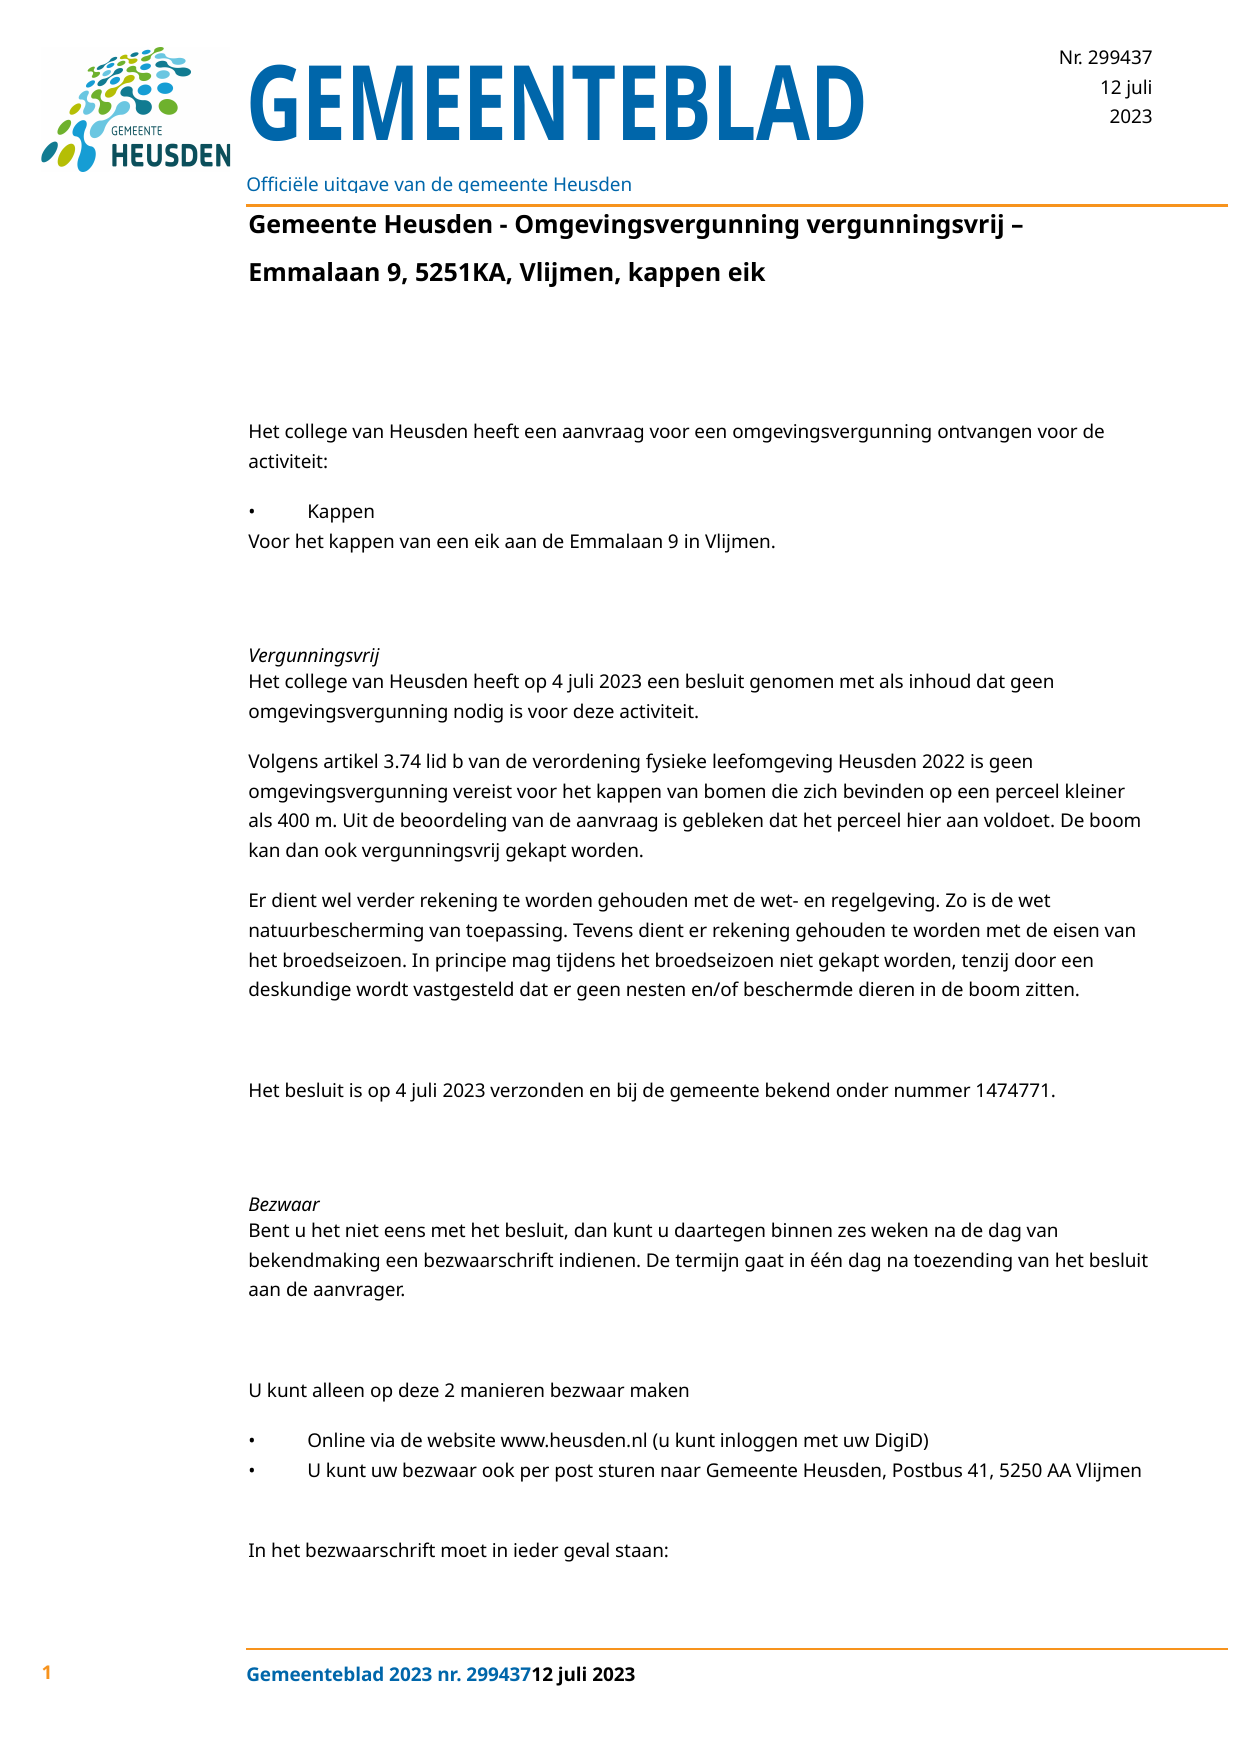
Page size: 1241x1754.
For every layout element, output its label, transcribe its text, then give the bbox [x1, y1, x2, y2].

text Er dient wel verder rekening te worden gehouden met de wet- en regelgeving. Zo is de wet natuurbescherming van toepassing. Tevens dient er rekening gehouden te worden met de eisen van het broedseizoen. In principe mag tijdens het broedseizoen niet gekapt worden, tenzij door een deskundige wordt vastgesteld dat er geen nesten en/of beschermde dieren in de boom zitten. [248, 888, 1152, 1002]
text Het college van Heusden heeft op 4 juli 2023 een besluit genomen met als inhoud dat geen omgevingsvergunning nodig is voor deze activiteit. [248, 668, 1152, 724]
list Kappen [248, 499, 1152, 524]
text Bent u het niet eens met het besluit, dan kunt u daartegen binnen zes weken na de dag van bekendmaking een bezwaarschrift indienen. De termijn gaat in één dag na toezending van het besluit aan de aanvrager. [248, 1217, 1152, 1302]
list Online via de website www.heusden.nl (u kunt inloggen met uw DigiD) [248, 1428, 1152, 1453]
text Volgens artikel 3.74 lid b van de verordening fysieke leefomgeving Heusden 2022 is geen omgevingsvergunning vereist voor het kappen van bomen die zich bevinden op een perceel kleiner als 400 m. Uit de beoordeling van de aanvraag is gebleken dat het perceel hier aan voldoet. De boom kan dan ook vergunningsvrij gekapt worden. [248, 748, 1152, 863]
text Het college van Heusden heeft een aanvraag voor een omgevingsvergunning ontvangen voor de activiteit: [248, 419, 1152, 474]
list U kunt uw bezwaar ook per post sturen naar Gemeente Heusden, Postbus 41, 5250 AA Vlijmen [248, 1457, 1152, 1483]
text In het bezwaarschrift moet in ieder geval staan: [248, 1537, 1152, 1563]
picture [41, 47, 231, 172]
text Gemeente Heusden - Omgevingsvergunning vergunningsvrij – Emmalaan 9, 5251KA, Vlijmen, kappen eik [248, 207, 1152, 288]
text U kunt alleen op deze 2 manieren bezwaar maken [248, 1377, 1152, 1403]
text Het besluit is op 4 juli 2023 verzonden en bij de gemeente bekend onder nummer 1474771. [248, 1077, 1152, 1103]
text Voor het kappen van een eik aan de Emmalaan 9 in Vlijmen. [248, 528, 1152, 554]
text Vergunningsvrij [248, 643, 1152, 668]
text Bezwaar [248, 1192, 1152, 1217]
